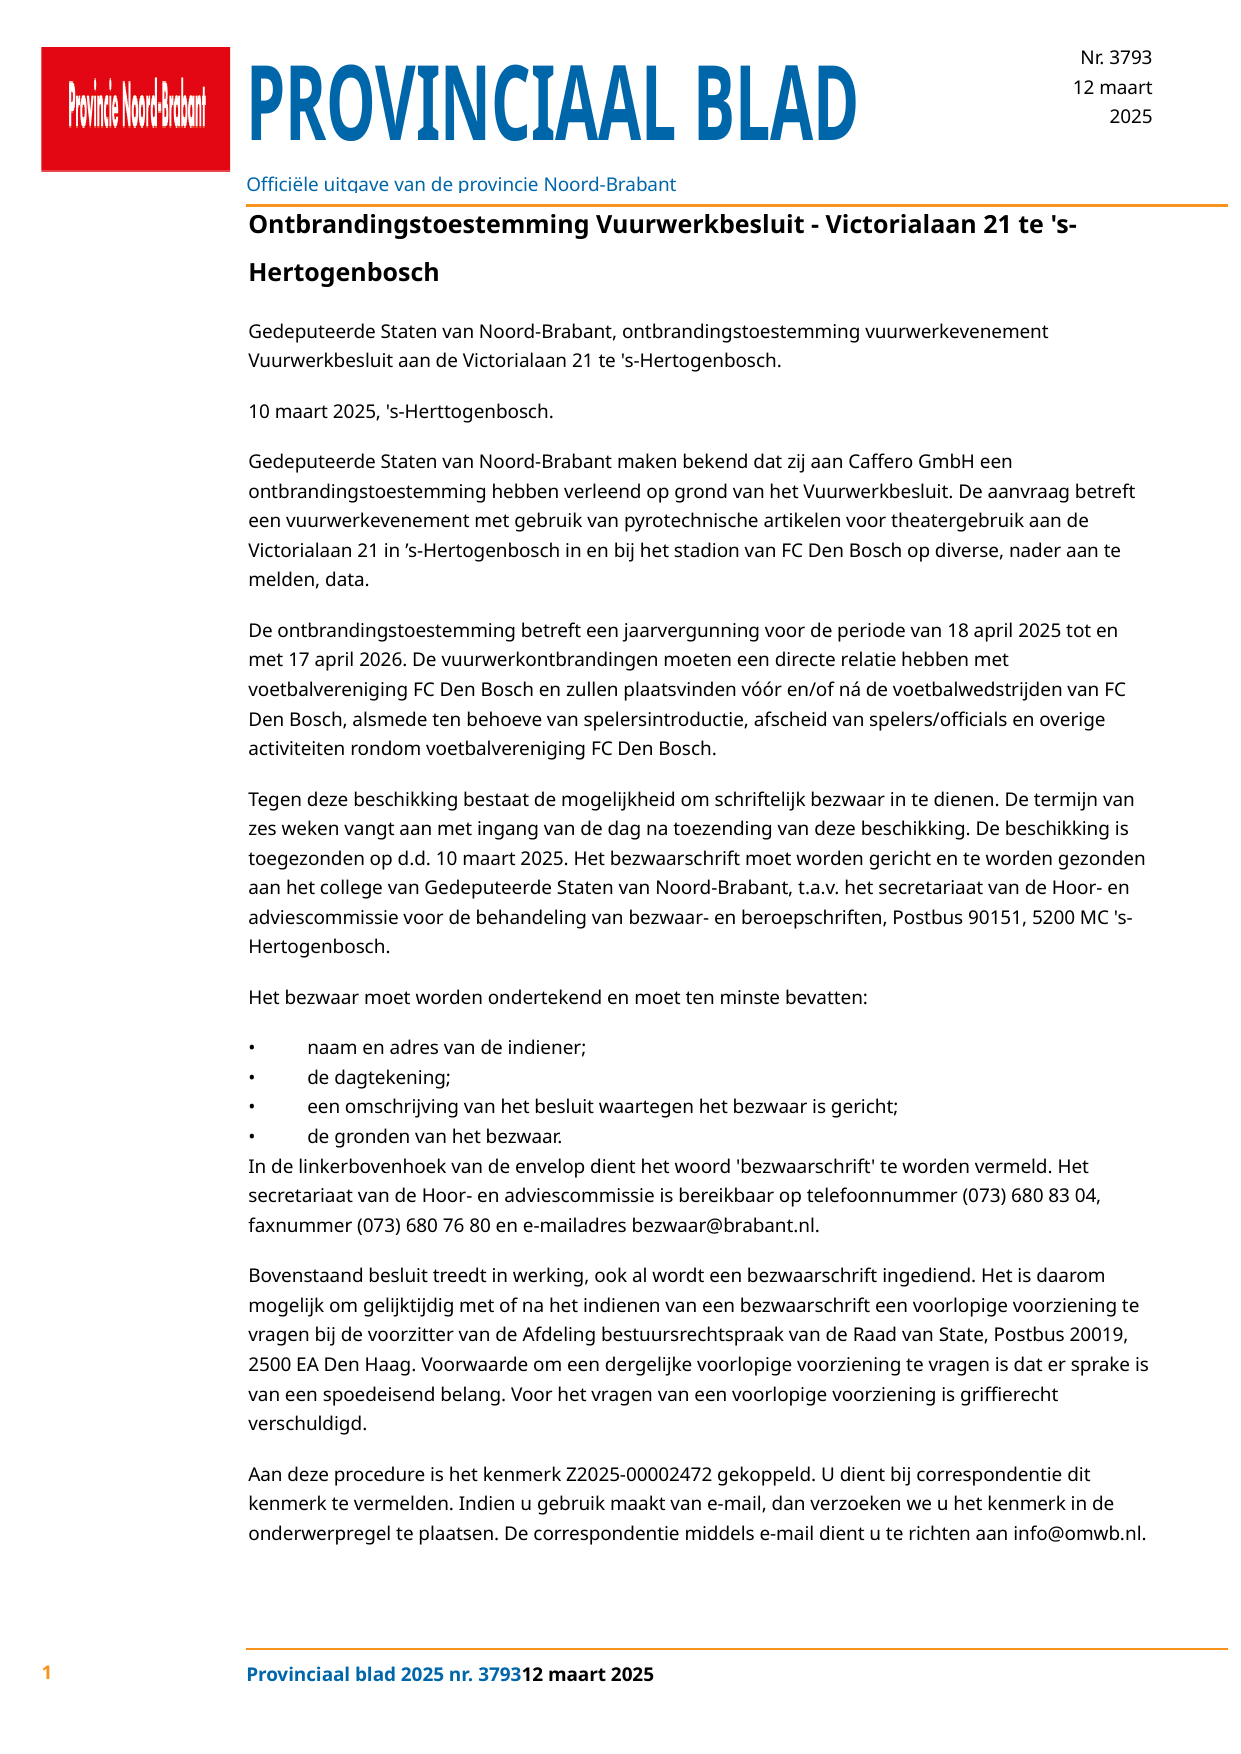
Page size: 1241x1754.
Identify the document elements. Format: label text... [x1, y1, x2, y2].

text Bovenstaand besluit treedt in werking, ook al wordt een bezwaarschrift ingediend. Het is daarom mogelijk om gelijktijdig met of na het indienen van een bezwaarschrift een voorlopige voorziening te vragen bij de voorzitter van de Afdeling bestuursrechtspraak van de Raad van State, Postbus 20019, 2500 EA Den Haag. Voorwaarde om een dergelijke voorlopige voorziening te vragen is dat er sprake is van een spoedeisend belang. Voor het vragen van een voorlopige voorziening is griffierecht verschuldigd. [248, 1262, 1152, 1436]
text In de linkerbovenhoek van de envelop dient het woord 'bezwaarschrift' te worden vermeld. Het secretariaat van de Hoor- en adviescommissie is bereikbaar op telefoonnummer (073) 680 83 04, faxnummer (073) 680 76 80 en e-mailadres bezwaar@brabant.nl. [248, 1153, 1152, 1238]
text Gedeputeerde Staten van Noord-Brabant maken bekend dat zij aan Caffero GmbH een ontbrandingstoestemming hebben verleend op grond van het Vuurwerkbesluit. De aanvraag betreft een vuurwerkevenement met gebruik van pyrotechnische artikelen voor theatergebruik aan de Victorialaan 21 in ’s-Hertogenbosch in en bij het stadion van FC Den Bosch op diverse, nader aan te melden, data. [248, 448, 1152, 592]
list de gronden van het bezwaar. [248, 1123, 1152, 1149]
text Gedeputeerde Staten van Noord-Brabant, ontbrandingstoestemming vuurwerkevenement Vuurwerkbesluit aan de Victorialaan 21 te 's-Hertogenbosch. [248, 318, 1152, 373]
list de dagtekening; [248, 1064, 1152, 1090]
text Het bezwaar moet worden ondertekend en moet ten minste bevatten: [248, 984, 1152, 1010]
text Tegen deze beschikking bestaat de mogelijkheid om schriftelijk bezwaar in te dienen. De termijn van zes weken vangt aan met ingang van de dag na toezending van deze beschikking. De beschikking is toegezonden op d.d. 10 maart 2025. Het bezwaarschrift moet worden gericht en te worden gezonden aan het college van Gedeputeerde Staten van Noord-Brabant, t.a.v. het secretariaat van de Hoor- en adviescommissie voor de behandeling van bezwaar- en beroepschriften, Postbus 90151, 5200 MC 's-Hertogenbosch. [248, 786, 1152, 959]
text Ontbrandingstoestemming Vuurwerkbesluit - Victorialaan 21 te 's-Hertogenbosch [248, 207, 1152, 288]
list een omschrijving van het besluit waartegen het bezwaar is gericht; [248, 1094, 1152, 1119]
text Aan deze procedure is het kenmerk Z2025-00002472 gekoppeld. U dient bij correspondentie dit kenmerk te vermelden. Indien u gebruik maakt van e-mail, dan verzoeken we u het kenmerk in de onderwerpregel te plaatsen. De correspondentie middels e-mail dient u te richten aan info@omwb.nl. [248, 1461, 1152, 1546]
list naam en adres van de indiener; [248, 1034, 1152, 1060]
picture [41, 47, 231, 172]
text 10 maart 2025, 's-Herttogenbosch. [248, 398, 1152, 424]
text De ontbrandingstoestemming betreft een jaarvergunning voor de periode van 18 april 2025 tot en met 17 april 2026. De vuurwerkontbrandingen moeten een directe relatie hebben met voetbalvereniging FC Den Bosch en zullen plaatsvinden vóór en/of ná de voetbalwedstrijden van FC Den Bosch, alsmede ten behoeve van spelersintroductie, afscheid van spelers/officials en overige activiteiten rondom voetbalvereniging FC Den Bosch. [248, 617, 1152, 761]
